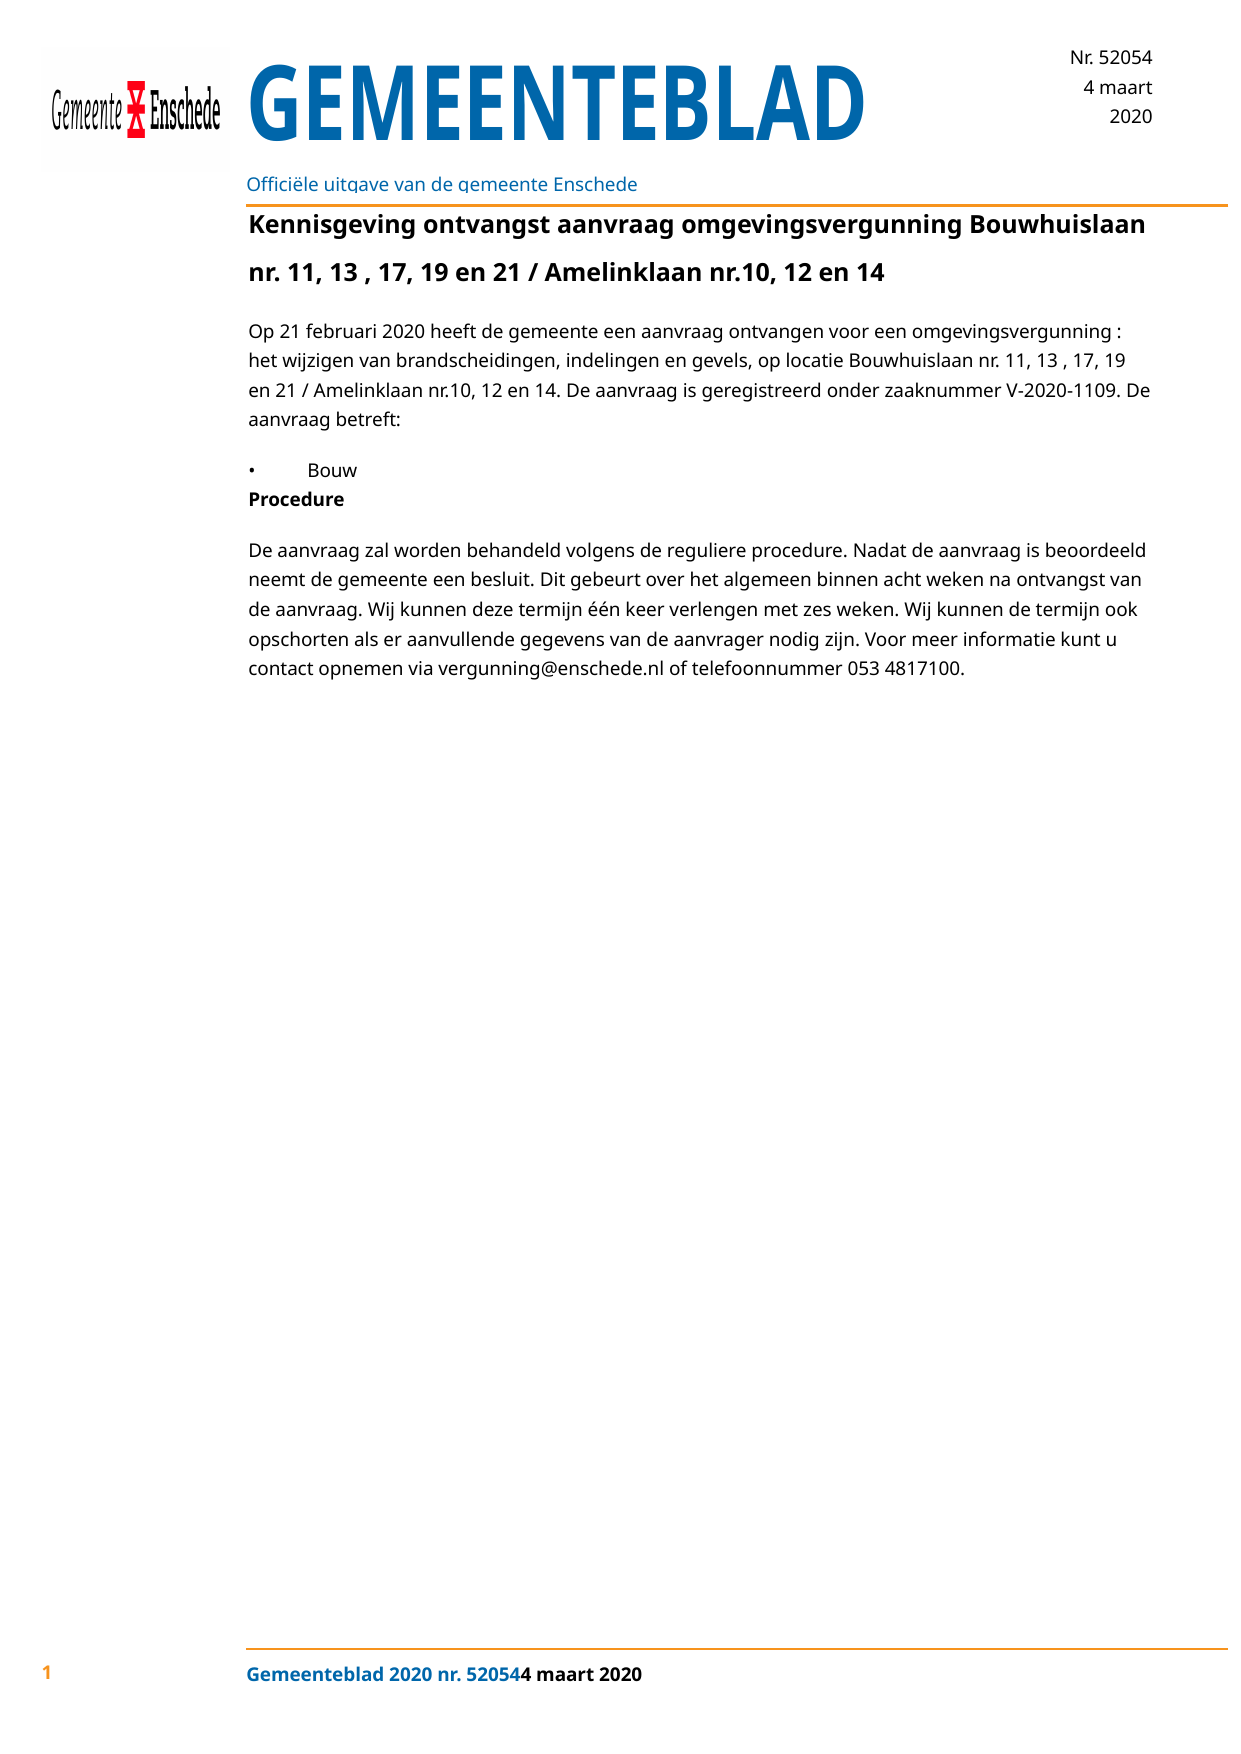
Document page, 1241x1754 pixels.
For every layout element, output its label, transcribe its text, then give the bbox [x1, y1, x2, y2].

text De aanvraag zal worden behandeld volgens de reguliere procedure. Nadat de aanvraag is beoordeeld neemt de gemeente een besluit. Dit gebeurt over het algemeen binnen acht weken na ontvangst van de aanvraag. Wij kunnen deze termijn één keer verlengen met zes weken. Wij kunnen de termijn ook opschorten als er aanvullende gegevens van de aanvrager nodig zijn. Voor meer informatie kunt u contact opnemen via vergunning@enschede.nl of telefoonnummer 053 4817100. [248, 537, 1152, 681]
list Bouw [248, 457, 1152, 483]
picture [41, 47, 231, 172]
text Op 21 februari 2020 heeft de gemeente een aanvraag ontvangen voor een omgevingsvergunning : het wijzigen van brandscheidingen, indelingen en gevels, op locatie Bouwhuislaan nr. 11, 13 , 17, 19 en 21 / Amelinklaan nr.10, 12 en 14. De aanvraag is geregistreerd onder zaaknummer V-2020-1109. De aanvraag betreft: [248, 318, 1152, 432]
text Procedure [248, 487, 1152, 512]
text Kennisgeving ontvangst aanvraag omgevingsvergunning Bouwhuislaan nr. 11, 13 , 17, 19 en 21 / Amelinklaan nr.10, 12 en 14 [248, 207, 1152, 288]
